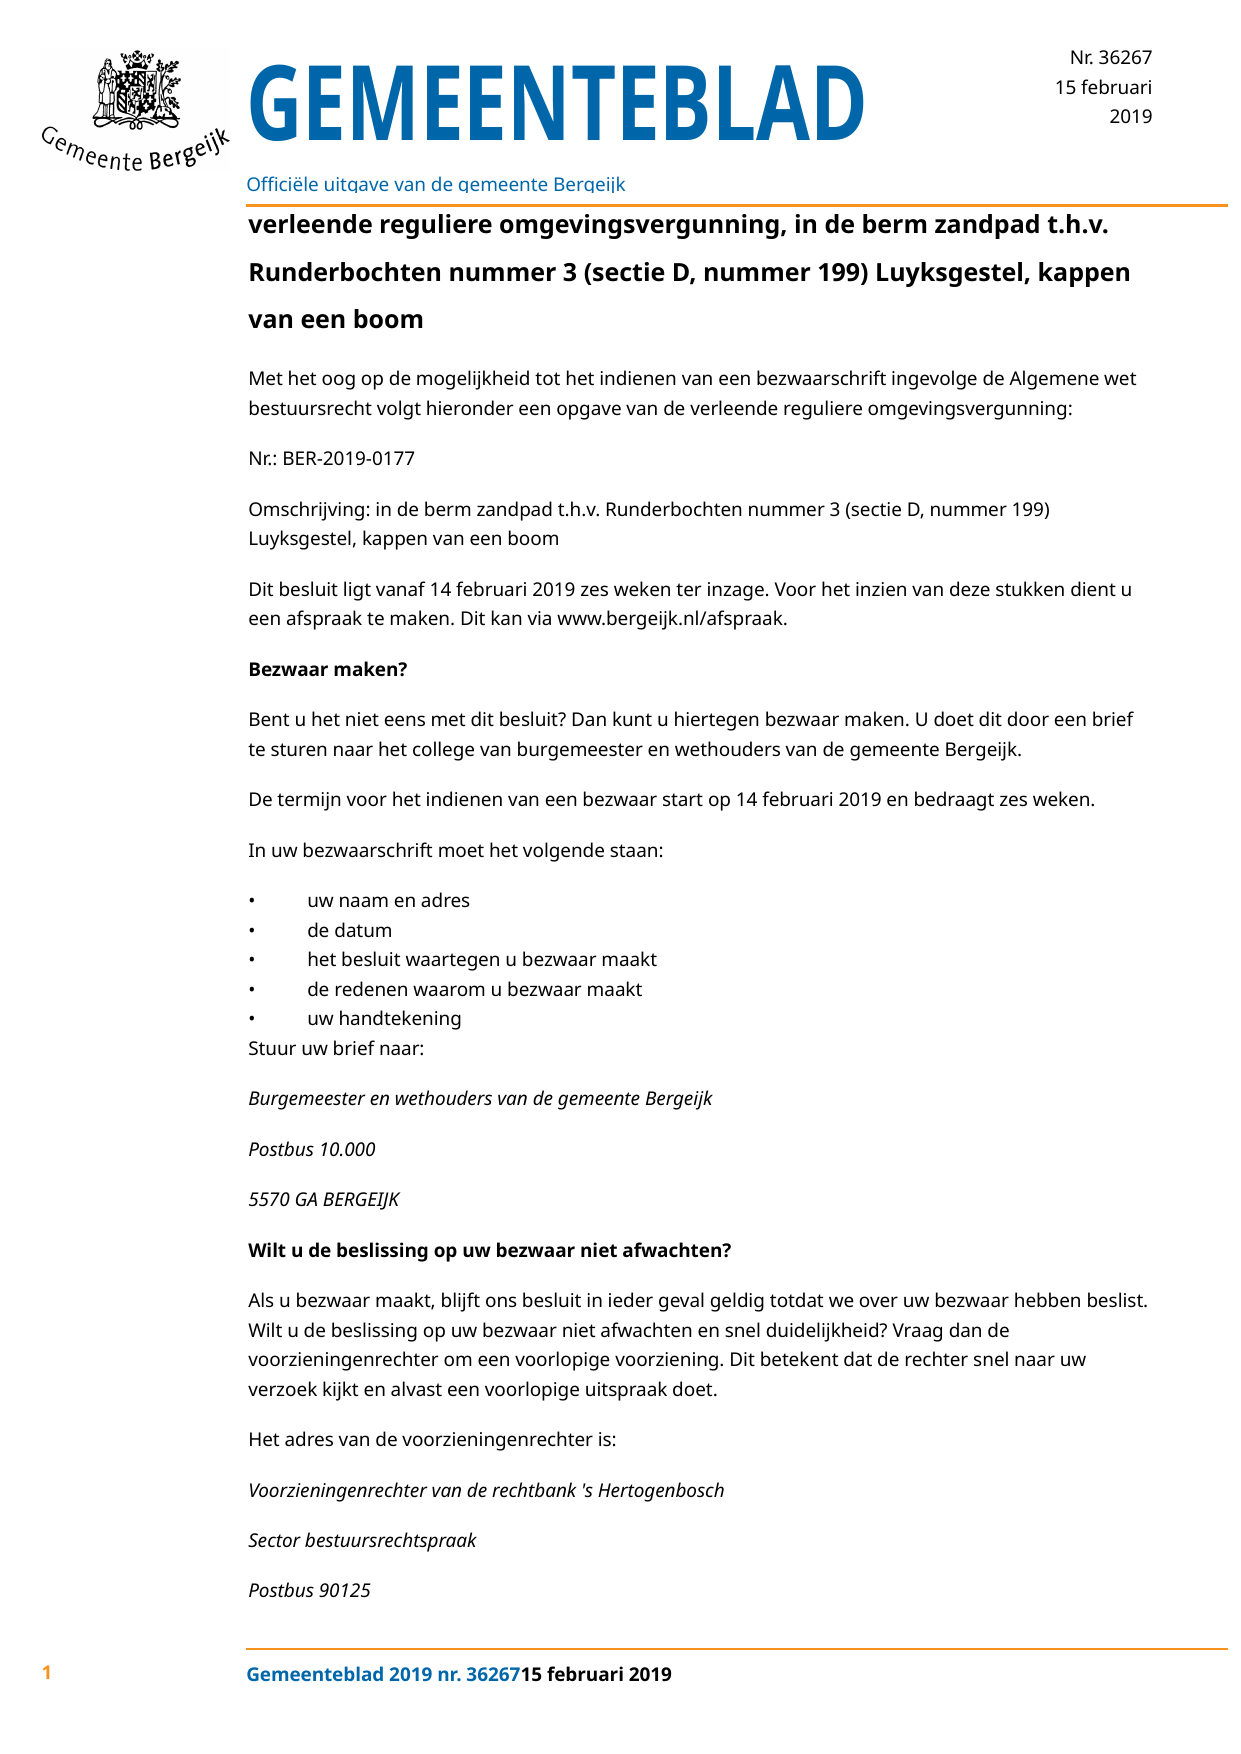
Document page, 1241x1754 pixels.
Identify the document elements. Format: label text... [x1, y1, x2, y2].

text Bezwaar maken? [248, 656, 1152, 682]
text 5570 GA BERGEIJK [248, 1186, 1152, 1212]
text Sector bestuursrechtspraak [248, 1527, 1152, 1553]
text Burgemeester en wethouders van de gemeente Bergeijk [248, 1086, 1152, 1111]
text Als u bezwaar maakt, blijft ons besluit in ieder geval geldig totdat we over uw bezwaar hebben beslist. Wilt u de beslissing op uw bezwaar niet afwachten en snel duidelijkheid? Vraag dan de voorzieningenrechter om een voorlopige voorziening. Dit betekent dat de rechter snel naar uw verzoek kijkt en alvast een voorlopige uitspraak doet. [248, 1287, 1152, 1402]
list de datum [248, 917, 1152, 942]
list uw naam en adres [248, 887, 1152, 913]
text Voorzieningenrechter van de rechtbank 's Hertogenbosch [248, 1477, 1152, 1502]
picture [41, 47, 231, 172]
text Postbus 10.000 [248, 1136, 1152, 1162]
text Wilt u de beslissing op uw bezwaar niet afwachten? [248, 1237, 1152, 1262]
text Stuur uw brief naar: [248, 1035, 1152, 1061]
text Bent u het niet eens met dit besluit? Dan kunt u hiertegen bezwaar maken. U doet dit door een brief te sturen naar het college van burgemeester en wethouders van de gemeente Bergeijk. [248, 706, 1152, 762]
list de redenen waarom u bezwaar maakt [248, 976, 1152, 1002]
text De termijn voor het indienen van een bezwaar start op 14 februari 2019 en bedraagt zes weken. [248, 786, 1152, 812]
text Omschrijving: in de berm zandpad t.h.v. Runderbochten nummer 3 (sectie D, nummer 199) Luyksgestel, kappen van een boom [248, 496, 1152, 551]
text In uw bezwaarschrift moet het volgende staan: [248, 837, 1152, 862]
text verleende reguliere omgevingsvergunning, in de berm zandpad t.h.v. Runderbochten nummer 3 (sectie D, nummer 199) Luyksgestel, kappen van een boom [248, 207, 1152, 336]
text Het adres van de voorzieningenrechter is: [248, 1426, 1152, 1452]
text Postbus 90125 [248, 1578, 1152, 1603]
list uw handtekening [248, 1006, 1152, 1031]
text Dit besluit ligt vanaf 14 februari 2019 zes weken ter inzage. Voor het inzien van deze stukken dient u een afspraak te maken. Dit kan via www.bergeijk.nl/afspraak. [248, 576, 1152, 631]
text Met het oog op de mogelijkheid tot het indienen van een bezwaarschrift ingevolge de Algemene wet bestuursrecht volgt hieronder een opgave van de verleende reguliere omgevingsvergunning: [248, 366, 1152, 421]
text Nr.: BER-2019-0177 [248, 446, 1152, 471]
list het besluit waartegen u bezwaar maakt [248, 946, 1152, 972]
